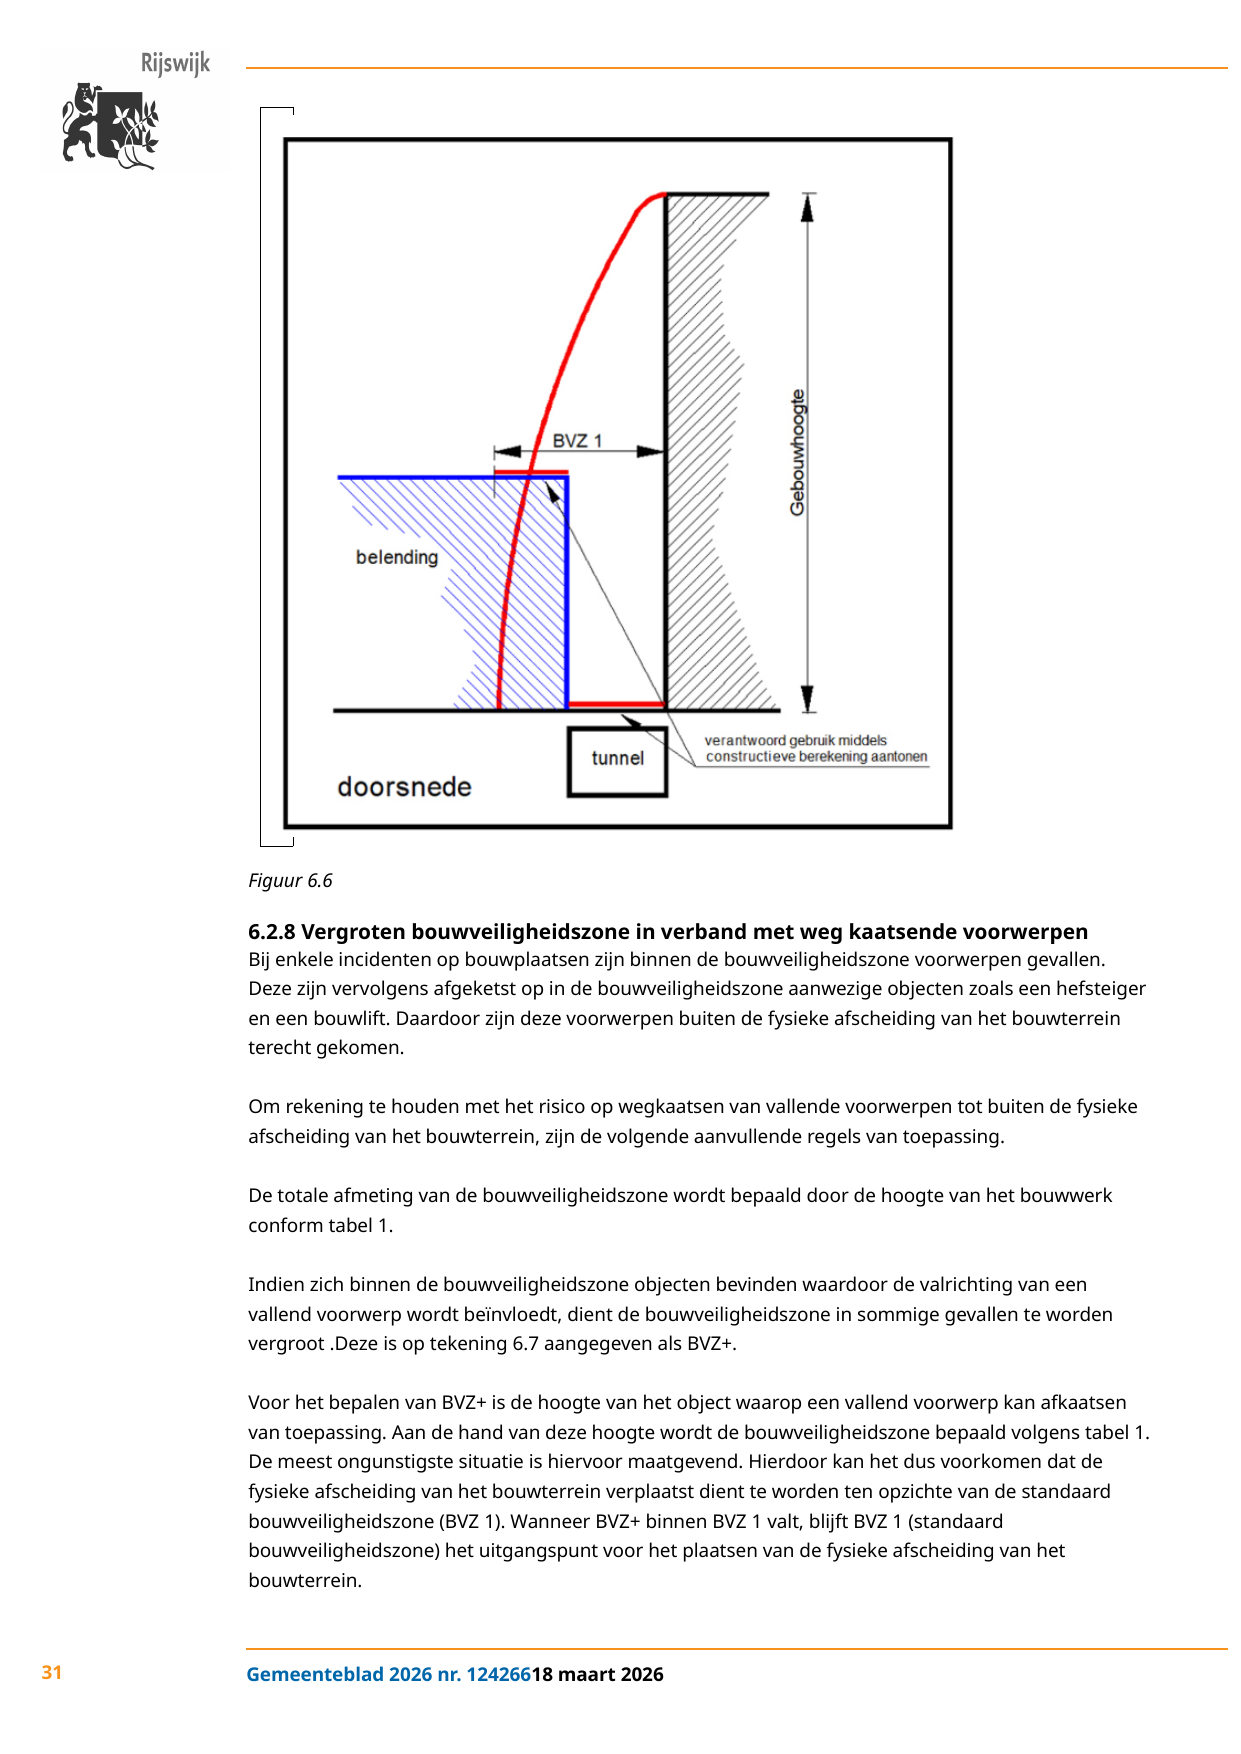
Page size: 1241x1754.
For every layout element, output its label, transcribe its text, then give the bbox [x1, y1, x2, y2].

picture [41, 47, 231, 172]
text 6.2.8 Vergroten bouwveiligheidszone in verband met weg kaatsende voorwerpen [248, 917, 1152, 946]
text De totale afmeting van de bouwveiligheidszone wordt bepaald door de hoogte van het bouwwerk conform tabel 1. [248, 1182, 1152, 1238]
picture [268, 115, 978, 837]
text Figuur 6.6 [248, 867, 1152, 893]
text Voor het bepalen van BVZ+ is de hoogte van het object waarop een vallend voorwerp kan afkaatsen van toepassing. Aan de hand van deze hoogte wordt de bouwveiligheidszone bepaald volgens tabel 1. De meest ongunstigste situatie is hiervoor maatgevend. Hierdoor kan het dus voorkomen dat de fysieke afscheiding van het bouwterrein verplaatst dient te worden ten opzichte van de standaard bouwveiligheidszone (BVZ 1). Wanneer BVZ+ binnen BVZ 1 valt, blijft BVZ 1 (standaard bouwveiligheidszone) het uitgangspunt voor het plaatsen van de fysieke afscheiding van het bouwterrein. [248, 1389, 1152, 1593]
text Indien zich binnen de bouwveiligheidszone objecten bevinden waardoor de valrichting van een vallend voorwerp wordt beïnvloedt, dient de bouwveiligheidszone in sommige gevallen te worden vergroot .Deze is op tekening 6.7 aangegeven als BVZ+. [248, 1271, 1152, 1356]
text Bij enkele incidenten op bouwplaatsen zijn binnen de bouwveiligheidszone voorwerpen gevallen. Deze zijn vervolgens afgeketst op in de bouwveiligheidszone aanwezige objecten zoals een hefsteiger en een bouwlift. Daardoor zijn deze voorwerpen buiten de fysieke afscheiding van het bouwterrein terecht gekomen. [248, 946, 1152, 1060]
text Om rekening te houden met het risico op wegkaatsen van vallende voorwerpen tot buiten de fysieke afscheiding van het bouwterrein, zijn de volgende aanvullende regels van toepassing. [248, 1094, 1152, 1149]
